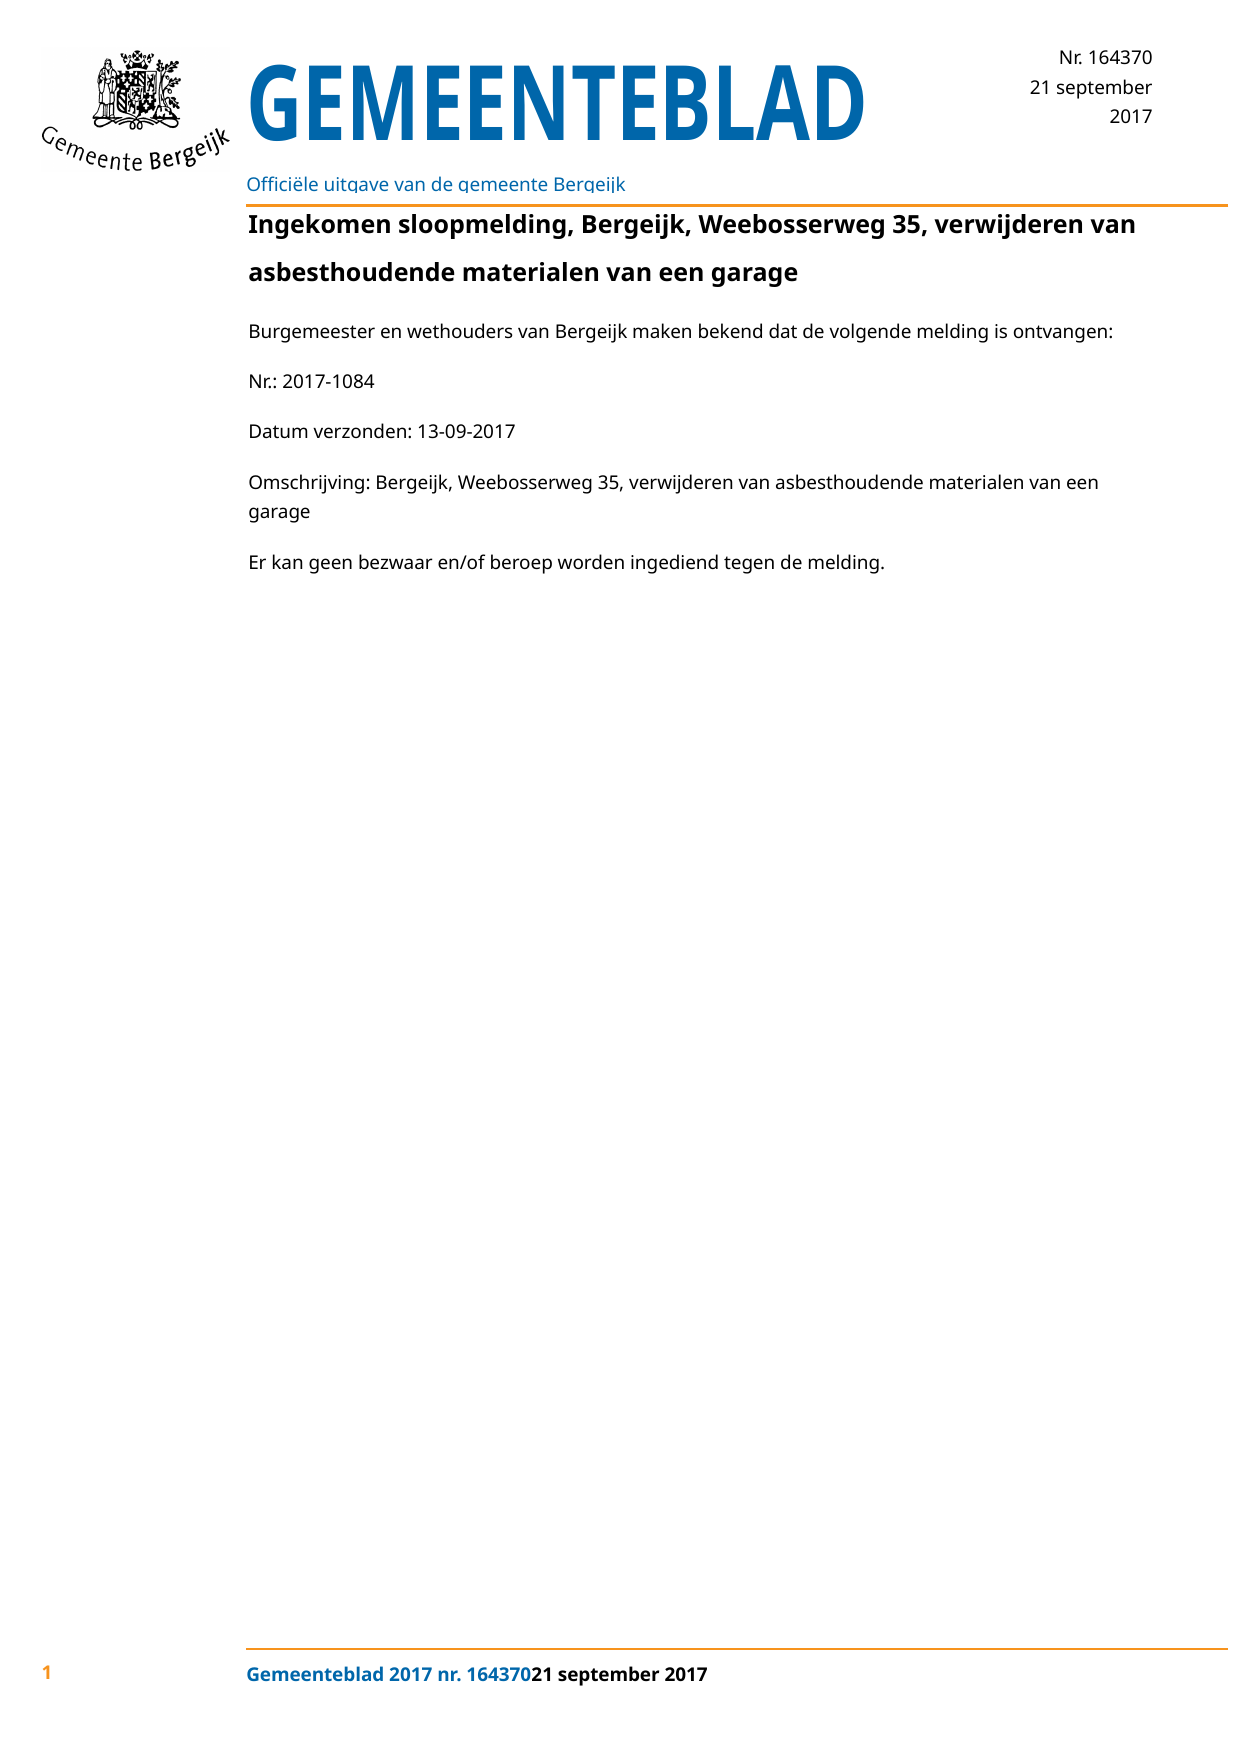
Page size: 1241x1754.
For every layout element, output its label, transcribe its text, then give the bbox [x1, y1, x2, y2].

text Er kan geen bezwaar en/of beroep worden ingediend tegen de melding. [248, 549, 1152, 575]
text Ingekomen sloopmelding, Bergeijk, Weebosserweg 35, verwijderen van asbesthoudende materialen van een garage [248, 207, 1152, 288]
text Datum verzonden: 13-09-2017 [248, 419, 1152, 444]
picture [41, 47, 231, 172]
text Burgemeester en wethouders van Bergeijk maken bekend dat de volgende melding is ontvangen: [248, 318, 1152, 344]
text Omschrijving: Bergeijk, Weebosserweg 35, verwijderen van asbesthoudende materialen van een garage [248, 469, 1152, 524]
text Nr.: 2017-1084 [248, 368, 1152, 394]
